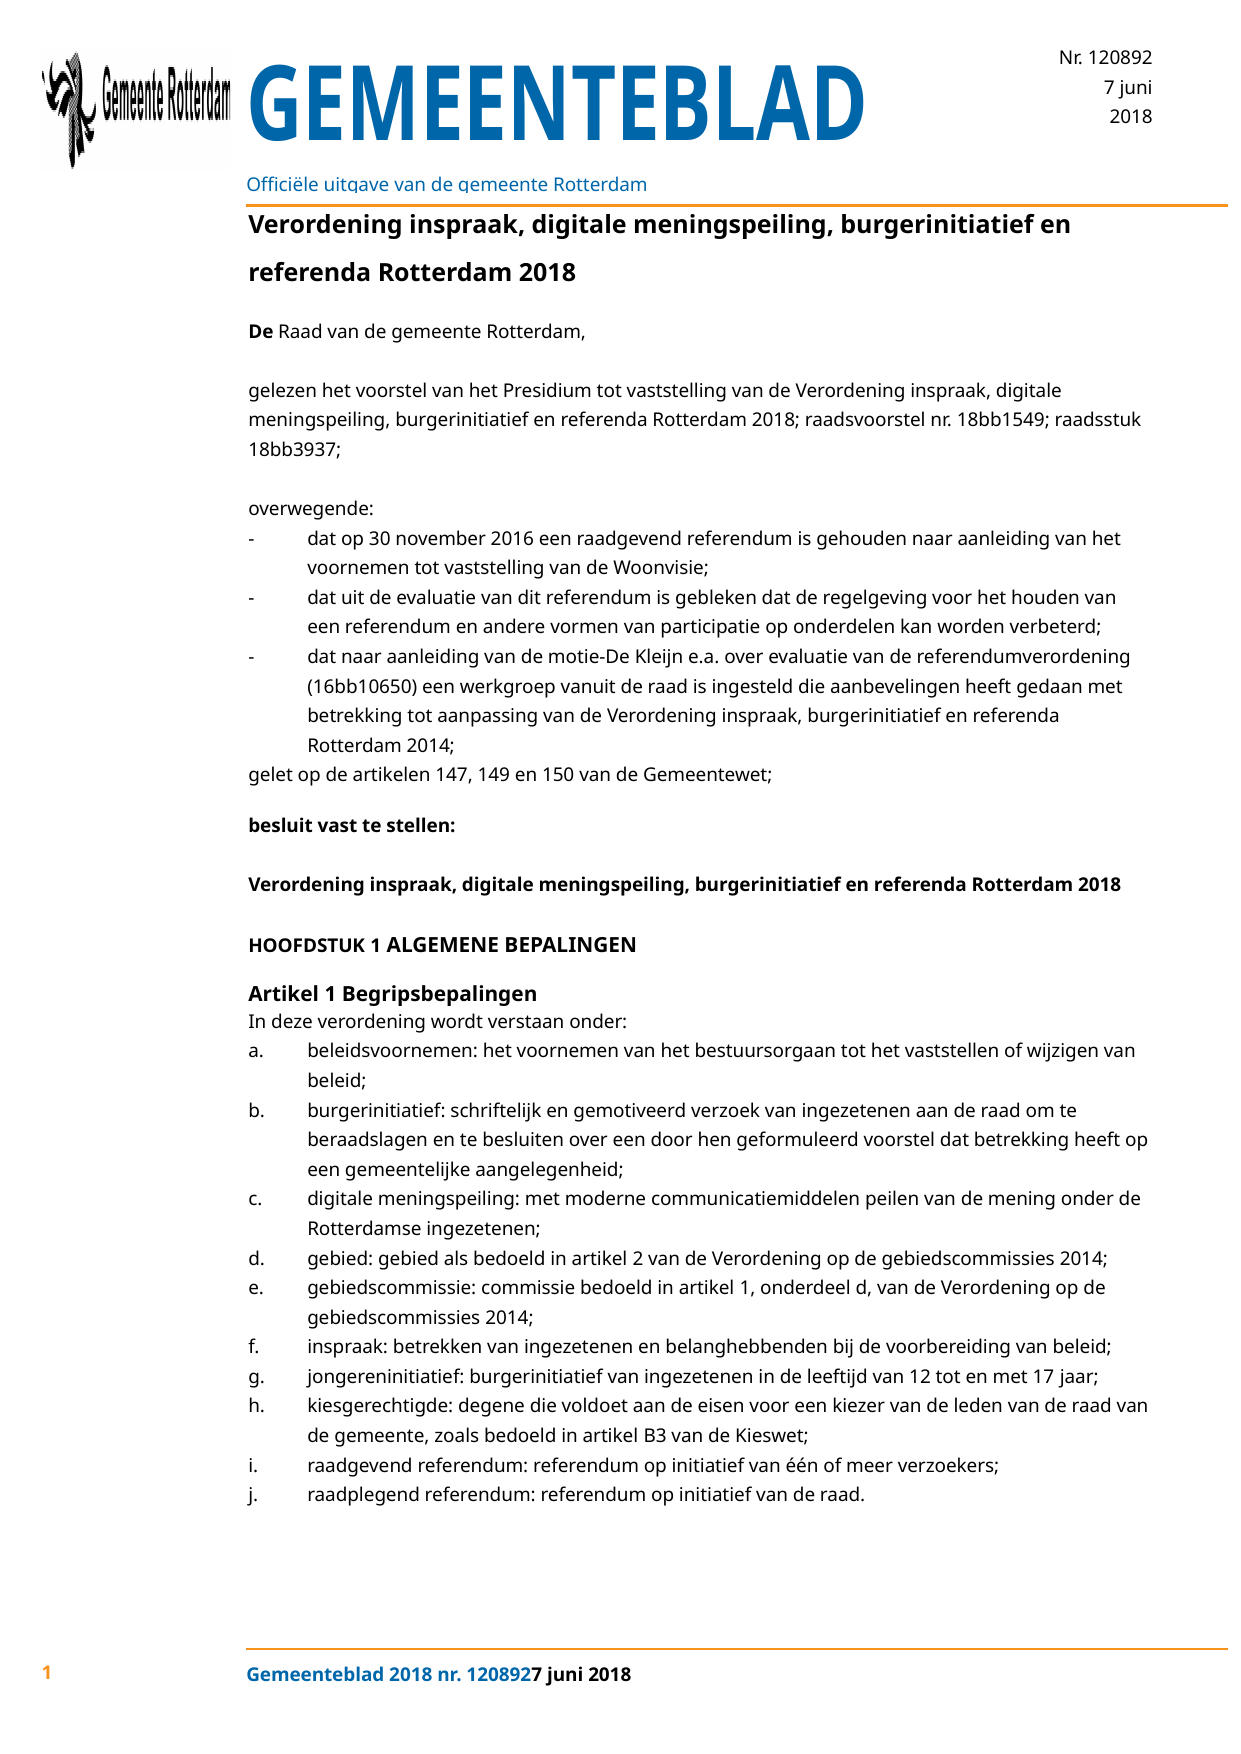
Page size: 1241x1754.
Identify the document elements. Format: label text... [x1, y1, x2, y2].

text De Raad van de gemeente Rotterdam, [248, 318, 1152, 344]
list burgerinitiatief: schriftelijk en gemotiveerd verzoek van ingezetenen aan de raad om te beraadslagen en te besluiten over een door hen geformuleerd voorstel dat betrekking heeft op een gemeentelijke aangelegenheid; [248, 1097, 1152, 1182]
list beleidsvoornemen: het voornemen van het bestuursorgaan tot het vaststellen of wijzigen van beleid; [248, 1038, 1152, 1093]
text HOOFDSTUK 1 ALGEMENE BEPALINGEN [248, 930, 1152, 959]
list kiesgerechtigde: degene die voldoet aan de eisen voor een kiezer van de leden van de raad van de gemeente, zoals bedoeld in artikel B3 van de Kieswet; [248, 1393, 1152, 1448]
text Verordening inspraak, digitale meningspeiling, burgerinitiatief en referenda Rotterdam 2018 [248, 207, 1152, 288]
list raadgevend referendum: referendum op initiatief van één of meer verzoekers; [248, 1452, 1152, 1477]
picture [41, 47, 231, 172]
text Artikel 1 Begripsbepalingen [248, 979, 1152, 1008]
list digitale meningspeiling: met moderne communicatiemiddelen peilen van de mening onder de Rotterdamse ingezetenen; [248, 1186, 1152, 1241]
list jongereninitiatief: burgerinitiatief van ingezetenen in de leeftijd van 12 tot en met 17 jaar; [248, 1363, 1152, 1389]
list gebied: gebied als bedoeld in artikel 2 van de Verordening op de gebiedscommissies 2014; [248, 1245, 1152, 1270]
list inspraak: betrekken van ingezetenen en belanghebbenden bij de voorbereiding van beleid; [248, 1333, 1152, 1359]
text In deze verordening wordt verstaan onder: [248, 1008, 1152, 1034]
list dat naar aanleiding van de motie-De Kleijn e.a. over evaluatie van de referendumverordening (16bb10650) een werkgroep vanuit de raad is ingesteld die aanbevelingen heeft gedaan met betrekking tot aanpassing van de Verordening inspraak, burgerinitiatief en referenda Rotterdam 2014; [248, 643, 1152, 758]
list dat op 30 november 2016 een raadgevend referendum is gehouden naar aanleiding van het voornemen tot vaststelling van de Woonvisie; [248, 525, 1152, 580]
text overwegende: [248, 495, 1152, 521]
text gelet op de artikelen 147, 149 en 150 van de Gemeentewet; [248, 762, 1152, 787]
text gelezen het voorstel van het Presidium tot vaststelling van de Verordening inspraak, digitale meningspeiling, burgerinitiatief en referenda Rotterdam 2018; raadsvoorstel nr. 18bb1549; raadsstuk 18bb3937; [248, 377, 1152, 462]
list gebiedscommissie: commissie bedoeld in artikel 1, onderdeel d, van de Verordening op de gebiedscommissies 2014; [248, 1274, 1152, 1329]
list dat uit de evaluatie van dit referendum is gebleken dat de regelgeving voor het houden van een referendum en andere vormen van participatie op onderdelen kan worden verbeterd; [248, 584, 1152, 639]
text besluit vast te stellen: [248, 812, 1152, 838]
list raadplegend referendum: referendum op initiatief van de raad. [248, 1481, 1152, 1507]
text Verordening inspraak, digitale meningspeiling, burgerinitiatief en referenda Rotterdam 2018 [248, 871, 1152, 897]
